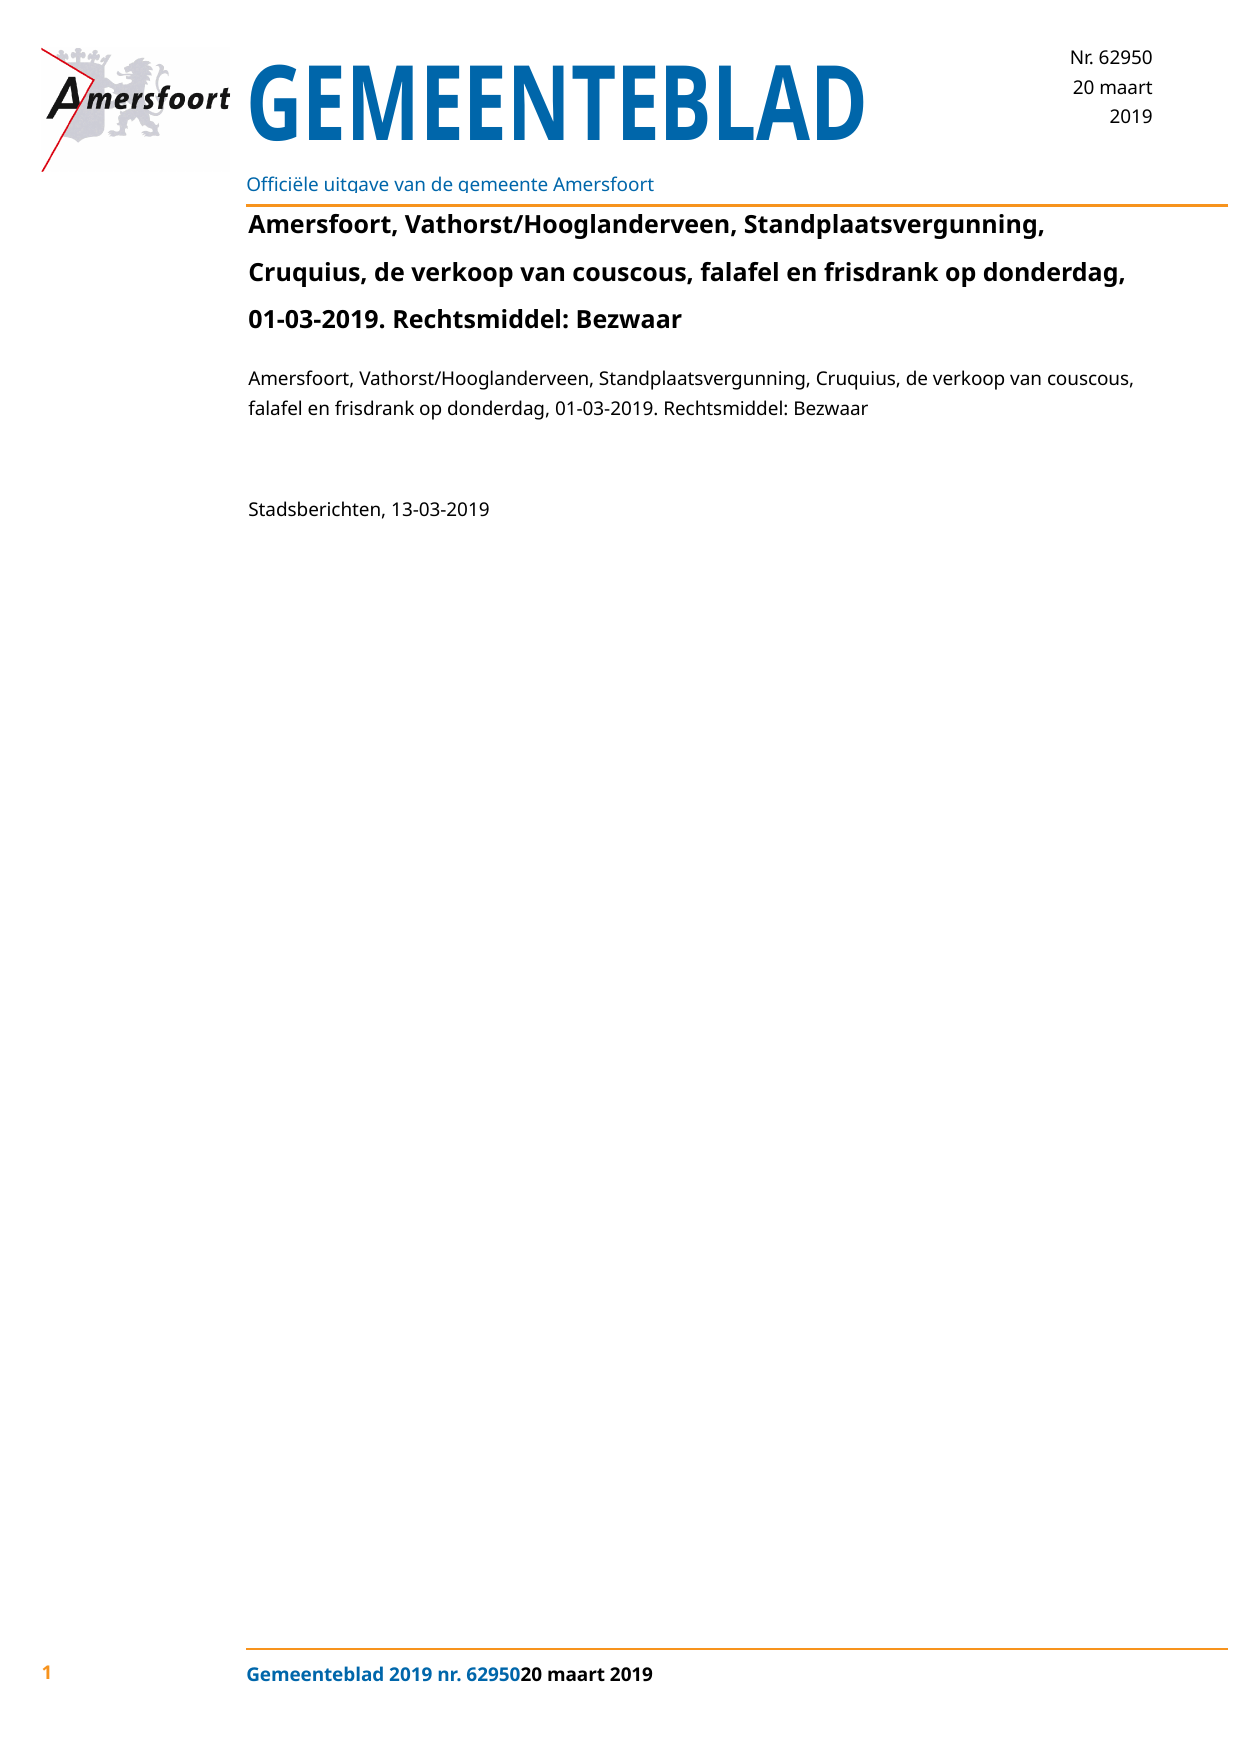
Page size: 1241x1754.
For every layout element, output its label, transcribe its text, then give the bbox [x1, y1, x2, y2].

picture [41, 47, 231, 172]
text Stadsberichten, 13-03-2019 [248, 496, 1152, 522]
text Amersfoort, Vathorst/Hooglanderveen, Standplaatsvergunning, Cruquius, de verkoop van couscous, falafel en frisdrank op donderdag, 01-03-2019. Rechtsmiddel: Bezwaar [248, 207, 1152, 336]
text Amersfoort, Vathorst/Hooglanderveen, Standplaatsvergunning, Cruquius, de verkoop van couscous, falafel en frisdrank op donderdag, 01-03-2019. Rechtsmiddel: Bezwaar [248, 366, 1152, 421]
